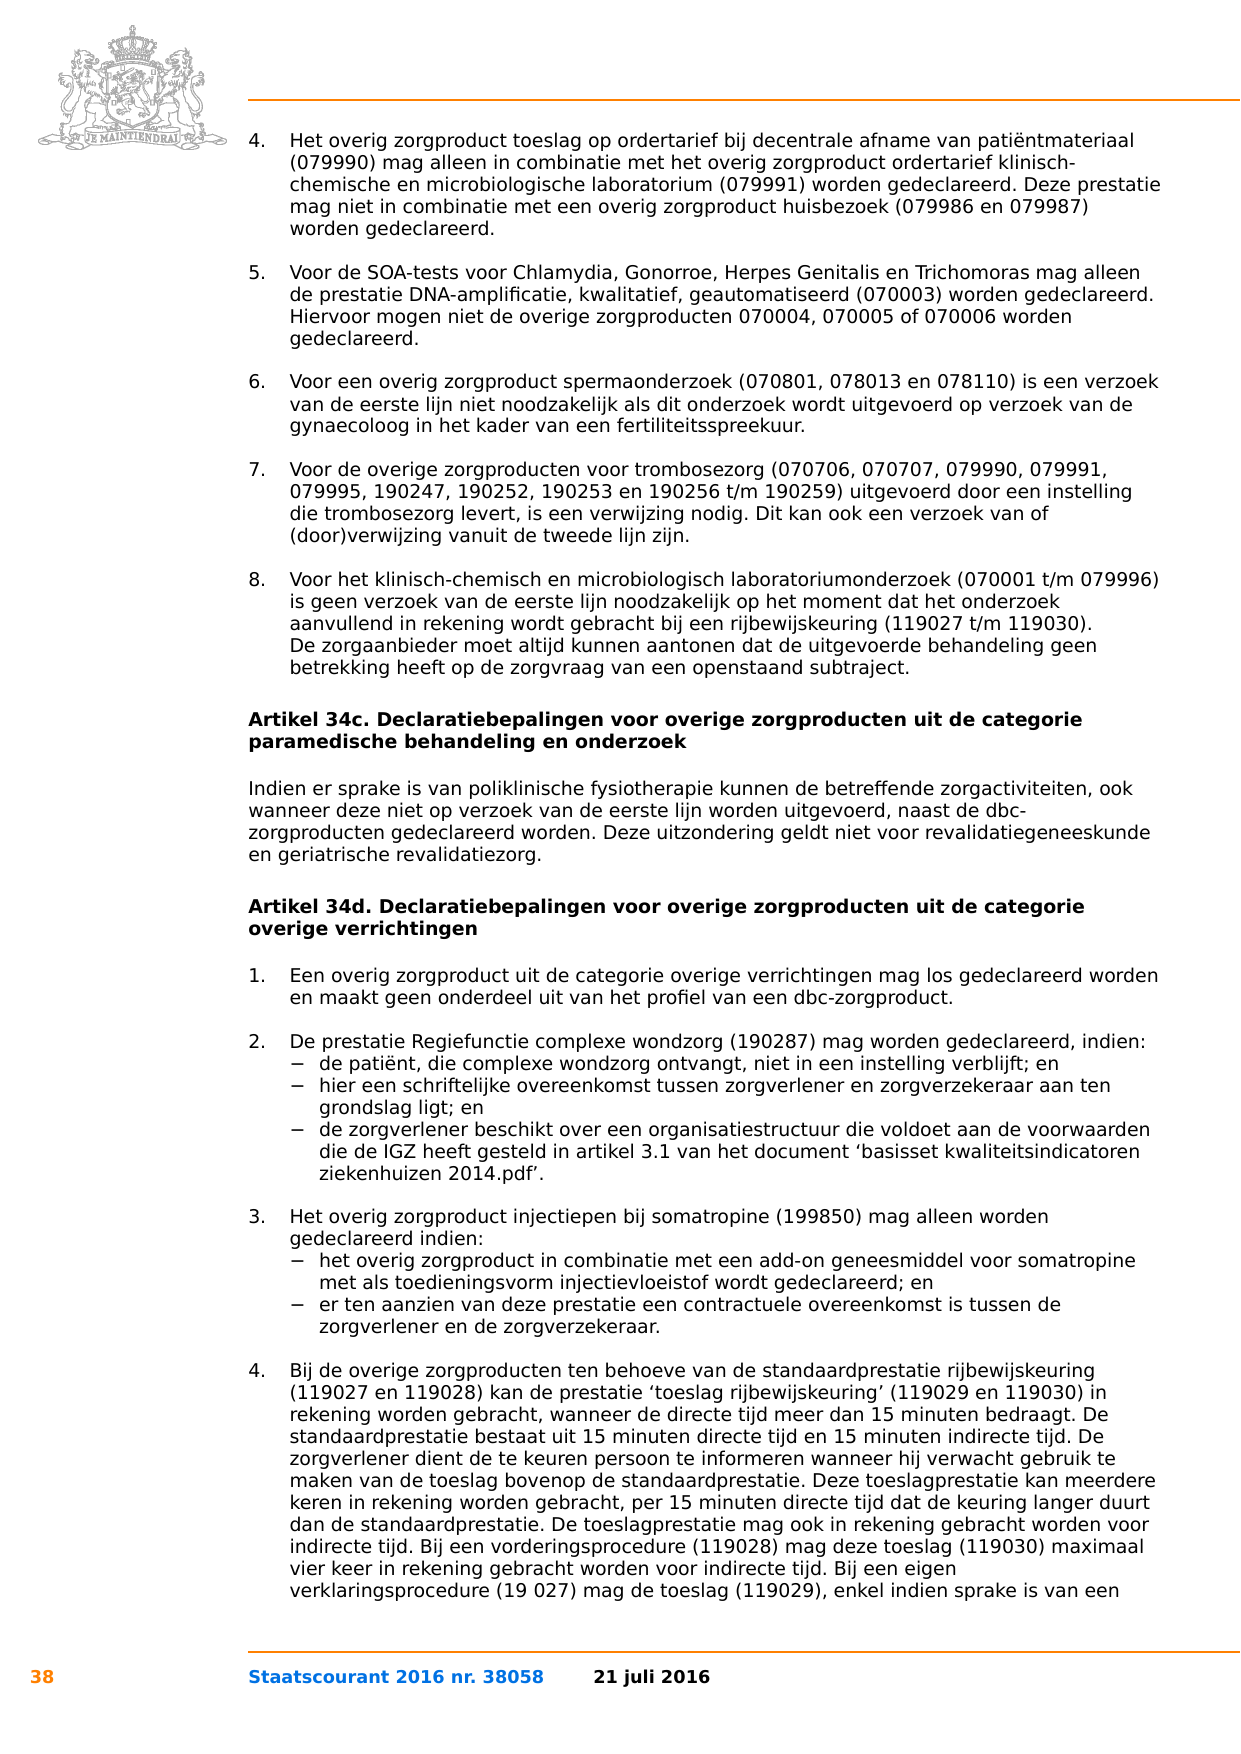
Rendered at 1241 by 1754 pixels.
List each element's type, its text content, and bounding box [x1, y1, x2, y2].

picture [38, 25, 227, 150]
text 2. De prestatie Regiefunctie complexe wondzorg (190287) mag worden gedeclareerd, indien: [248, 1031, 1163, 1053]
text − de patiënt, die complexe wondzorg ontvangt, niet in een instelling verblijft; en [289, 1053, 1163, 1074]
text 4. Het overig zorgproduct toeslag op ordertarief bij decentrale afname van patiëntmateriaal (079990) mag alleen in combinatie met het overig zorgproduct ordertarief klinisch-chemische en microbiologische laboratorium (079991) worden gedeclareerd. Deze prestatie mag niet in combinatie met een overig zorgproduct huisbezoek (079986 en 079987) worden gedeclareerd. [248, 130, 1163, 240]
text Indien er sprake is van poliklinische fysiotherapie kunnen de betreffende zorgactiviteiten, ook wanneer deze niet op verzoek van de eerste lijn worden uitgevoerd, naast de dbc-zorgproducten gedeclareerd worden. Deze uitzondering geldt niet voor revalidatiegeneeskunde en geriatrische revalidatiezorg. [248, 778, 1163, 866]
text 3. Het overig zorgproduct injectiepen bij somatropine (199850) mag alleen worden gedeclareerd indien: [248, 1206, 1163, 1250]
text 8. Voor het klinisch-chemisch en microbiologisch laboratoriumonderzoek (070001 t/m 079996) is geen verzoek van de eerste lijn noodzakelijk op het moment dat het onderzoek aanvullend in rekening wordt gebracht bij een rijbewijskeuring (119027 t/m 119030). [248, 569, 1163, 635]
text − hier een schriftelijke overeenkomst tussen zorgverlener en zorgverzekeraar aan ten grondslag ligt; en [289, 1074, 1163, 1118]
subtitle Artikel 34d. Declaratiebepalingen voor overige zorgproducten uit de categorie overige verrichtingen [248, 896, 1163, 940]
text De zorgaanbieder moet altijd kunnen aantonen dat de uitgevoerde behandeling geen betrekking heeft op de zorgvraag van een openstaand subtraject. [289, 635, 1163, 679]
text 6. Voor een overig zorgproduct spermaonderzoek (070801, 078013 en 078110) is een verzoek van de eerste lijn niet noodzakelijk als dit onderzoek wordt uitgevoerd op verzoek van de gynaecoloog in het kader van een fertiliteitsspreekuur. [248, 371, 1163, 437]
text − het overig zorgproduct in combinatie met een add-on geneesmiddel voor somatropine met als toedieningsvorm injectievloeistof wordt gedeclareerd; en [289, 1250, 1163, 1294]
text 4. Bij de overige zorgproducten ten behoeve van de standaardprestatie rijbewijskeuring (119027 en 119028) kan de prestatie ‘toeslag rijbewijskeuring’ (119029 en 119030) in rekening worden gebracht, wanneer de directe tijd meer dan 15 minuten bedraagt. De standaardprestatie bestaat uit 15 minuten directe tijd en 15 minuten indirecte tijd. De zorgverlener dient de te keuren persoon te informeren wanneer hij verwacht gebruik te maken van de toeslag bovenop de standaardprestatie. Deze toeslagprestatie kan meerdere keren in rekening worden gebracht, per 15 minuten directe tijd dat de keuring langer duurt dan de standaardprestatie. De toeslagprestatie mag ook in rekening gebracht worden voor indirecte tijd. Bij een vorderingsprocedure (119028) mag deze toeslag (119030) maximaal vier keer in rekening gebracht worden voor indirecte tijd. Bij een eigen verklaringsprocedure (19 027) mag de toeslag (119029), enkel indien sprake is van een [248, 1360, 1163, 1602]
text 5. Voor de SOA-tests voor Chlamydia, Gonorroe, Herpes Genitalis en Trichomoras mag alleen de prestatie DNA-amplificatie, kwalitatief, geautomatiseerd (070003) worden gedeclareerd. Hiervoor mogen niet de overige zorgproducten 070004, 070005 of 070006 worden gedeclareerd. [248, 262, 1163, 349]
subtitle Artikel 34c. Declaratiebepalingen voor overige zorgproducten uit de categorie paramedische behandeling en onderzoek [248, 709, 1163, 753]
text 1. Een overig zorgproduct uit de categorie overige verrichtingen mag los gedeclareerd worden en maakt geen onderdeel uit van het profiel van een dbc-zorgproduct. [248, 965, 1163, 1009]
text − de zorgverlener beschikt over een organisatiestructuur die voldoet aan de voorwaarden die de IGZ heeft gesteld in artikel 3.1 van het document ‘basisset kwaliteitsindicatoren ziekenhuizen 2014.pdf’. [289, 1118, 1163, 1184]
text − er ten aanzien van deze prestatie een contractuele overeenkomst is tussen de zorgverlener en de zorgverzekeraar. [289, 1294, 1163, 1338]
text 7. Voor de overige zorgproducten voor trombosezorg (070706, 070707, 079990, 079991, 079995, 190247, 190252, 190253 en 190256 t/m 190259) uitgevoerd door een instelling die trombosezorg levert, is een verwijzing nodig. Dit kan ook een verzoek van of (door)verwijzing vanuit de tweede lijn zijn. [248, 459, 1163, 547]
